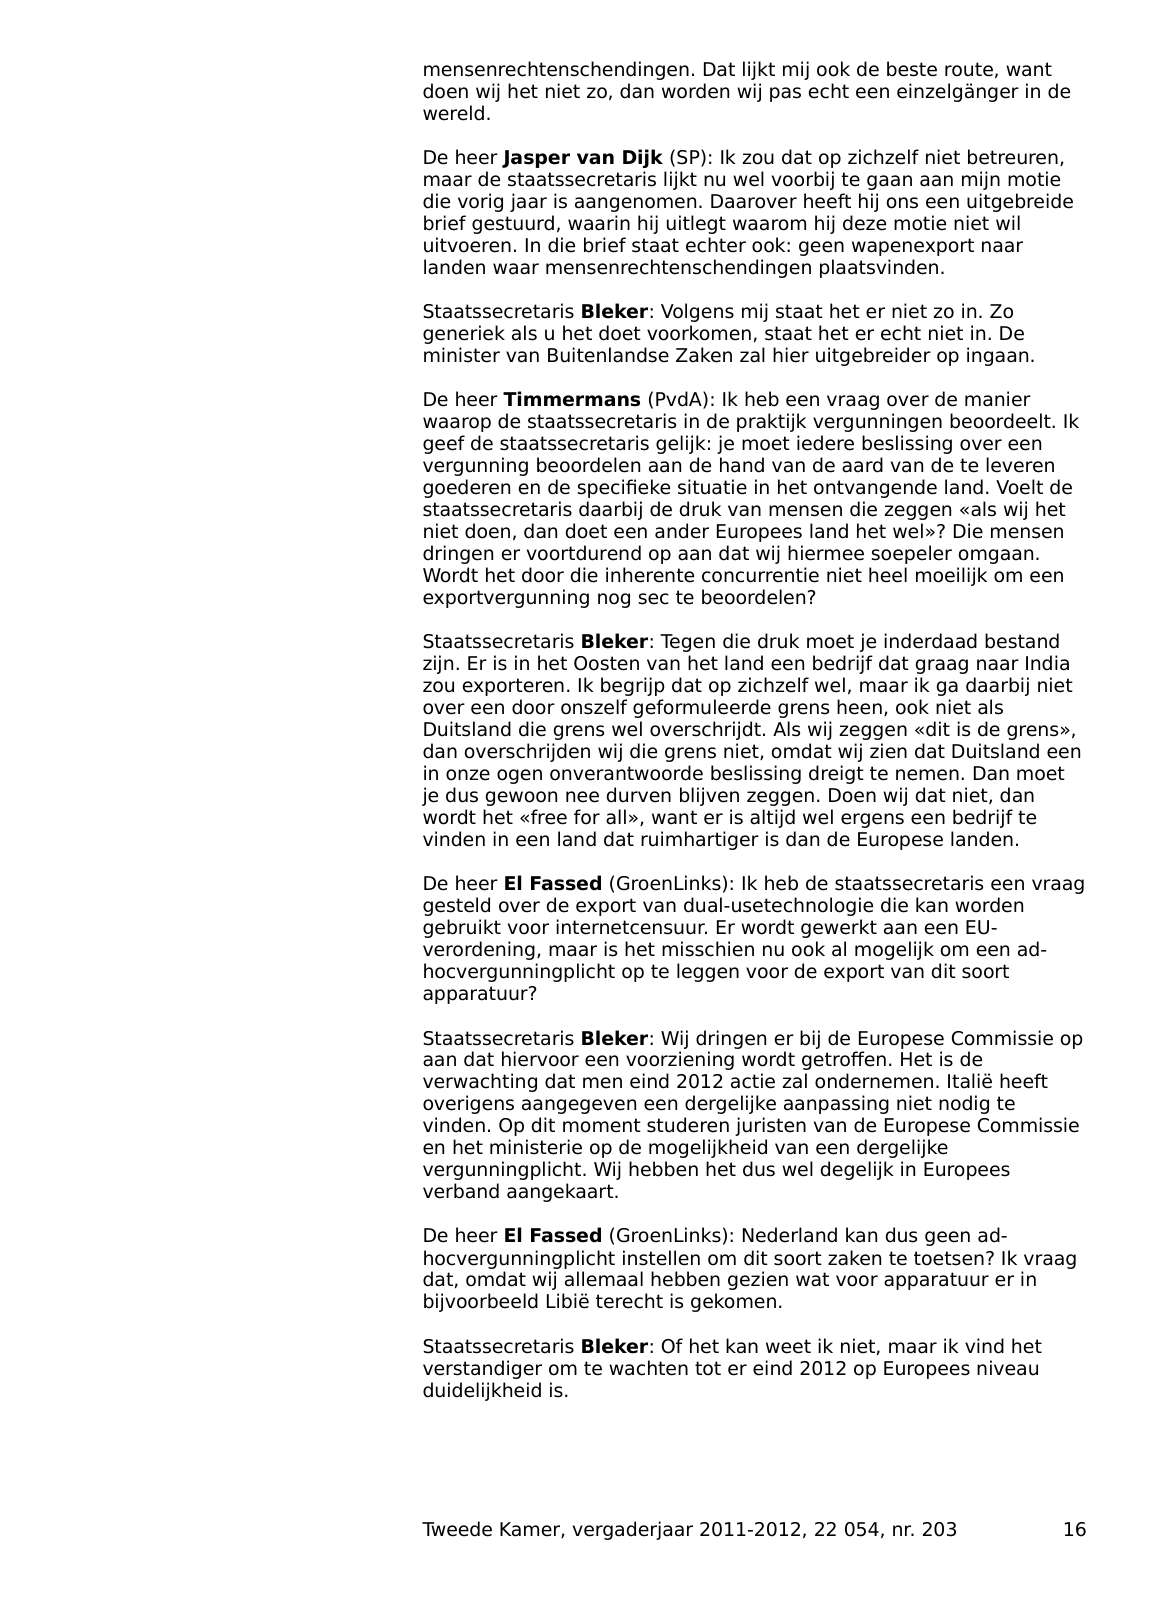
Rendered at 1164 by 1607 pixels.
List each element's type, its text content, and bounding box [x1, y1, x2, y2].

text mensenrechtenschendingen. Dat lijkt mij ook de beste route, want doen wij het niet zo, dan worden wij pas echt een einzelgänger in de wereld. [422, 59, 1087, 125]
text De heer Jasper van Dijk (SP): Ik zou dat op zichzelf niet betreuren, maar de staatssecretaris lijkt nu wel voorbij te gaan aan mijn motie die vorig jaar is aangenomen. Daarover heeft hij ons een uitgebreide brief gestuurd, waarin hij uitlegt waarom hij deze motie niet wil uitvoeren. In die brief staat echter ook: geen wapenexport naar landen waar mensenrechtenschendingen plaatsvinden. [422, 147, 1087, 279]
text De heer El Fassed (GroenLinks): Ik heb de staatssecretaris een vraag gesteld over de export van dual-usetechnologie die kan worden gebruikt voor internetcensuur. Er wordt gewerkt aan een EU-verordening, maar is het misschien nu ook al mogelijk om een ad-hocvergunningplicht op te leggen voor de export van dit soort apparatuur? [422, 873, 1087, 1005]
text Staatssecretaris Bleker: Tegen die druk moet je inderdaad bestand zijn. Er is in het Oosten van het land een bedrijf dat graag naar India zou exporteren. Ik begrijp dat op zichzelf wel, maar ik ga daarbij niet over een door onszelf geformuleerde grens heen, ook niet als Duitsland die grens wel overschrijdt. Als wij zeggen «dit is de grens», dan overschrijden wij die grens niet, omdat wij zien dat Duitsland een in onze ogen onverantwoorde beslissing dreigt te nemen. Dan moet je dus gewoon nee durven blijven zeggen. Doen wij dat niet, dan wordt het «free for all», want er is altijd wel ergens een bedrijf te vinden in een land dat ruimhartiger is dan de Europese landen. [422, 631, 1087, 851]
text Staatssecretaris Bleker: Wij dringen er bij de Europese Commissie op aan dat hiervoor een voorziening wordt getroffen. Het is de verwachting dat men eind 2012 actie zal ondernemen. Italië heeft overigens aangegeven een dergelijke aanpassing niet nodig te vinden. Op dit moment studeren juristen van de Europese Commissie en het ministerie op de mogelijkheid van een dergelijke vergunningplicht. Wij hebben het dus wel degelijk in Europees verband aangekaart. [422, 1027, 1087, 1203]
text De heer Timmermans (PvdA): Ik heb een vraag over de manier waarop de staatssecretaris in de praktijk vergunningen beoordeelt. Ik geef de staatssecretaris gelijk: je moet iedere beslissing over een vergunning beoordelen aan de hand van de aard van de te leveren goederen en de specifieke situatie in het ontvangende land. Voelt de staatssecretaris daarbij de druk van mensen die zeggen «als wij het niet doen, dan doet een ander Europees land het wel»? Die mensen dringen er voortdurend op aan dat wij hiermee soepeler omgaan. Wordt het door die inherente concurrentie niet heel moeilijk om een exportvergunning nog sec te beoordelen? [422, 389, 1087, 609]
text Staatssecretaris Bleker: Volgens mij staat het er niet zo in. Zo generiek als u het doet voorkomen, staat het er echt niet in. De minister van Buitenlandse Zaken zal hier uitgebreider op ingaan. [422, 301, 1087, 367]
text Staatssecretaris Bleker: Of het kan weet ik niet, maar ik vind het verstandiger om te wachten tot er eind 2012 op Europees niveau duidelijkheid is. [422, 1336, 1087, 1401]
text De heer El Fassed (GroenLinks): Nederland kan dus geen ad-hocvergunningplicht instellen om dit soort zaken te toetsen? Ik vraag dat, omdat wij allemaal hebben gezien wat voor apparatuur er in bijvoorbeeld Libië terecht is gekomen. [422, 1225, 1087, 1313]
